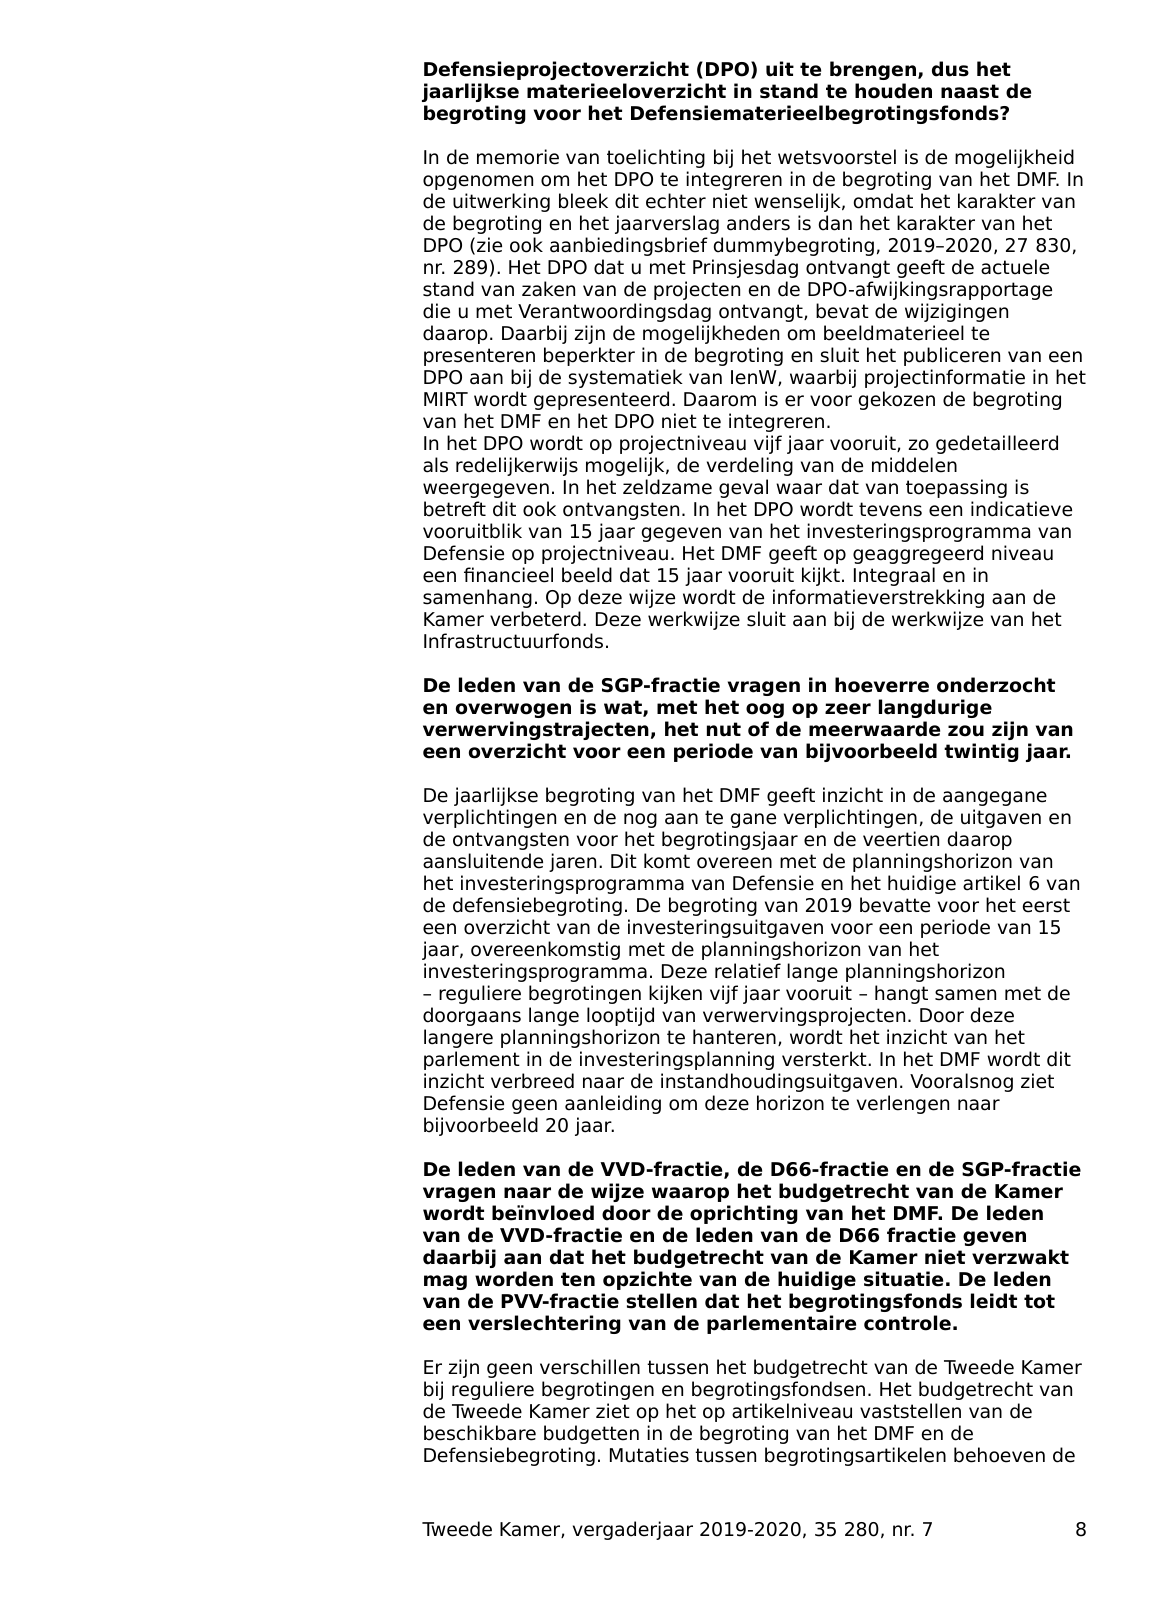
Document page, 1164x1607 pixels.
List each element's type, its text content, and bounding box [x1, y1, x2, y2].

text Defensieprojectoverzicht (DPO) uit te brengen, dus het jaarlijkse materieeloverzicht in stand te houden naast de begroting voor het Defensiematerieelbegrotingsfonds? [422, 59, 1087, 125]
text Er zijn geen verschillen tussen het budgetrecht van de Tweede Kamer bij reguliere begrotingen en begrotingsfondsen. Het budgetrecht van de Tweede Kamer ziet op het op artikelniveau vaststellen van de beschikbare budgetten in de begroting van het DMF en de Defensiebegroting. Mutaties tussen begrotingsartikelen behoeven de [422, 1357, 1087, 1467]
text In het DPO wordt op projectniveau vijf jaar vooruit, zo gedetailleerd als redelijkerwijs mogelijk, de verdeling van de middelen weergegeven. In het zeldzame geval waar dat van toepassing is betreft dit ook ontvangsten. In het DPO wordt tevens een indicatieve vooruitblik van 15 jaar gegeven van het investeringsprogramma van Defensie op projectniveau. Het DMF geeft op geaggregeerd niveau een financieel beeld dat 15 jaar vooruit kijkt. Integraal en in samenhang. Op deze wijze wordt de informatieverstrekking aan de Kamer verbeterd. Deze werkwijze sluit aan bij de werkwijze van het Infrastructuurfonds. [422, 433, 1087, 653]
text De leden van de VVD-fractie, de D66-fractie en de SGP-fractie vragen naar de wijze waarop het budgetrecht van de Kamer wordt beïnvloed door de oprichting van het DMF. De leden van de VVD-fractie en de leden van de D66 fractie geven daarbij aan dat het budgetrecht van de Kamer niet verzwakt mag worden ten opzichte van de huidige situatie. De leden van de PVV-fractie stellen dat het begrotingsfonds leidt tot een verslechtering van de parlementaire controle. [422, 1159, 1087, 1335]
text De leden van de SGP-fractie vragen in hoeverre onderzocht en overwogen is wat, met het oog op zeer langdurige verwervingstrajecten, het nut of de meerwaarde zou zijn van een overzicht voor een periode van bijvoorbeeld twintig jaar. [422, 675, 1087, 763]
text In de memorie van toelichting bij het wetsvoorstel is de mogelijkheid opgenomen om het DPO te integreren in de begroting van het DMF. In de uitwerking bleek dit echter niet wenselijk, omdat het karakter van de begroting en het jaarverslag anders is dan het karakter van het DPO (zie ook aanbiedingsbrief dummybegroting, 2019–2020, 27 830, nr. 289). Het DPO dat u met Prinsjesdag ontvangt geeft de actuele stand van zaken van de projecten en de DPO-afwijkingsrapportage die u met Verantwoordingsdag ontvangt, bevat de wijzigingen daarop. Daarbij zijn de mogelijkheden om beeldmaterieel te presenteren beperkter in de begroting en sluit het publiceren van een DPO aan bij de systematiek van IenW, waarbij projectinformatie in het MIRT wordt gepresenteerd. Daarom is er voor gekozen de begroting van het DMF en het DPO niet te integreren. [422, 147, 1087, 433]
text De jaarlijkse begroting van het DMF geeft inzicht in de aangegane verplichtingen en de nog aan te gane verplichtingen, de uitgaven en de ontvangsten voor het begrotingsjaar en de veertien daarop aansluitende jaren. Dit komt overeen met de planningshorizon van het investeringsprogramma van Defensie en het huidige artikel 6 van de defensiebegroting. De begroting van 2019 bevatte voor het eerst een overzicht van de investeringsuitgaven voor een periode van 15 jaar, overeenkomstig met de planningshorizon van het investeringsprogramma. Deze relatief lange planningshorizon – reguliere begrotingen kijken vijf jaar vooruit – hangt samen met de doorgaans lange looptijd van verwervingsprojecten. Door deze langere planningshorizon te hanteren, wordt het inzicht van het parlement in de investeringsplanning versterkt. In het DMF wordt dit inzicht verbreed naar de instandhoudingsuitgaven. Vooralsnog ziet Defensie geen aanleiding om deze horizon te verlengen naar bijvoorbeeld 20 jaar. [422, 785, 1087, 1137]
